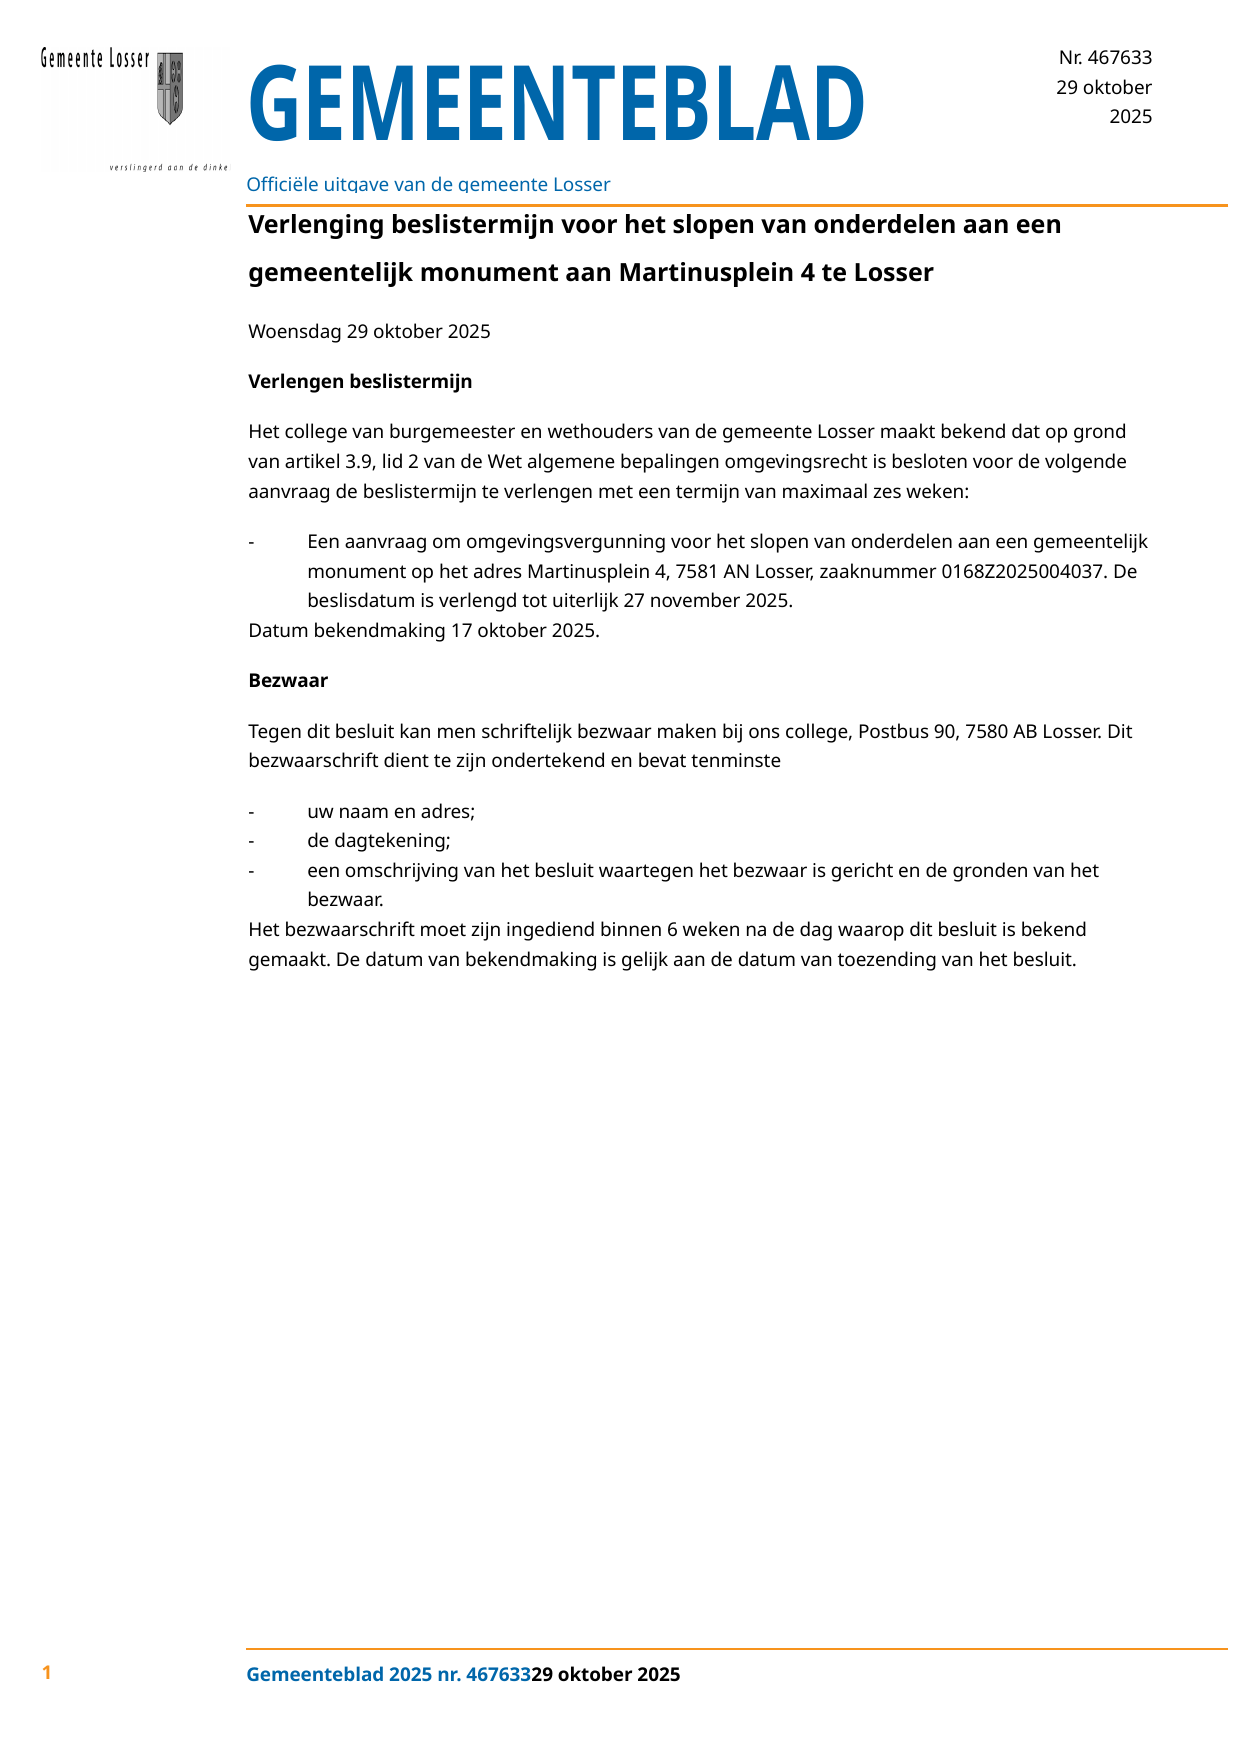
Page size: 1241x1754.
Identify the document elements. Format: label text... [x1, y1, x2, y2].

text Verlengen beslistermijn [248, 368, 1152, 394]
text Het college van burgemeester en wethouders van de gemeente Losser maakt bekend dat op grond van artikel 3.9, lid 2 van de Wet algemene bepalingen omgevingsrecht is besloten voor de volgende aanvraag de beslistermijn te verlengen met een termijn van maximaal zes weken: [248, 419, 1152, 504]
text Woensdag 29 oktober 2025 [248, 318, 1152, 344]
list Een aanvraag om omgevingsvergunning voor het slopen van onderdelen aan een gemeentelijk monument op het adres Martinusplein 4, 7581 AN Losser, zaaknummer 0168Z2025004037. De beslisdatum is verlengd tot uiterlijk 27 november 2025. [248, 528, 1152, 613]
text Verlenging beslistermijn voor het slopen van onderdelen aan een gemeentelijk monument aan Martinusplein 4 te Losser [248, 207, 1152, 288]
list uw naam en adres; [248, 798, 1152, 824]
list een omschrijving van het besluit waartegen het bezwaar is gericht en de gronden van het bezwaar. [248, 857, 1152, 912]
text Het bezwaarschrift moet zijn ingediend binnen 6 weken na de dag waarop dit besluit is bekend gemaakt. De datum van bekendmaking is gelijk aan de datum van toezending van het besluit. [248, 916, 1152, 972]
text Bezwaar [248, 667, 1152, 693]
text Tegen dit besluit kan men schriftelijk bezwaar maken bij ons college, Postbus 90, 7580 AB Losser. Dit bezwaarschrift dient te zijn ondertekend en bevat tenminste [248, 718, 1152, 773]
list de dagtekening; [248, 827, 1152, 853]
picture [41, 47, 231, 172]
text Datum bekendmaking 17 oktober 2025. [248, 617, 1152, 643]
